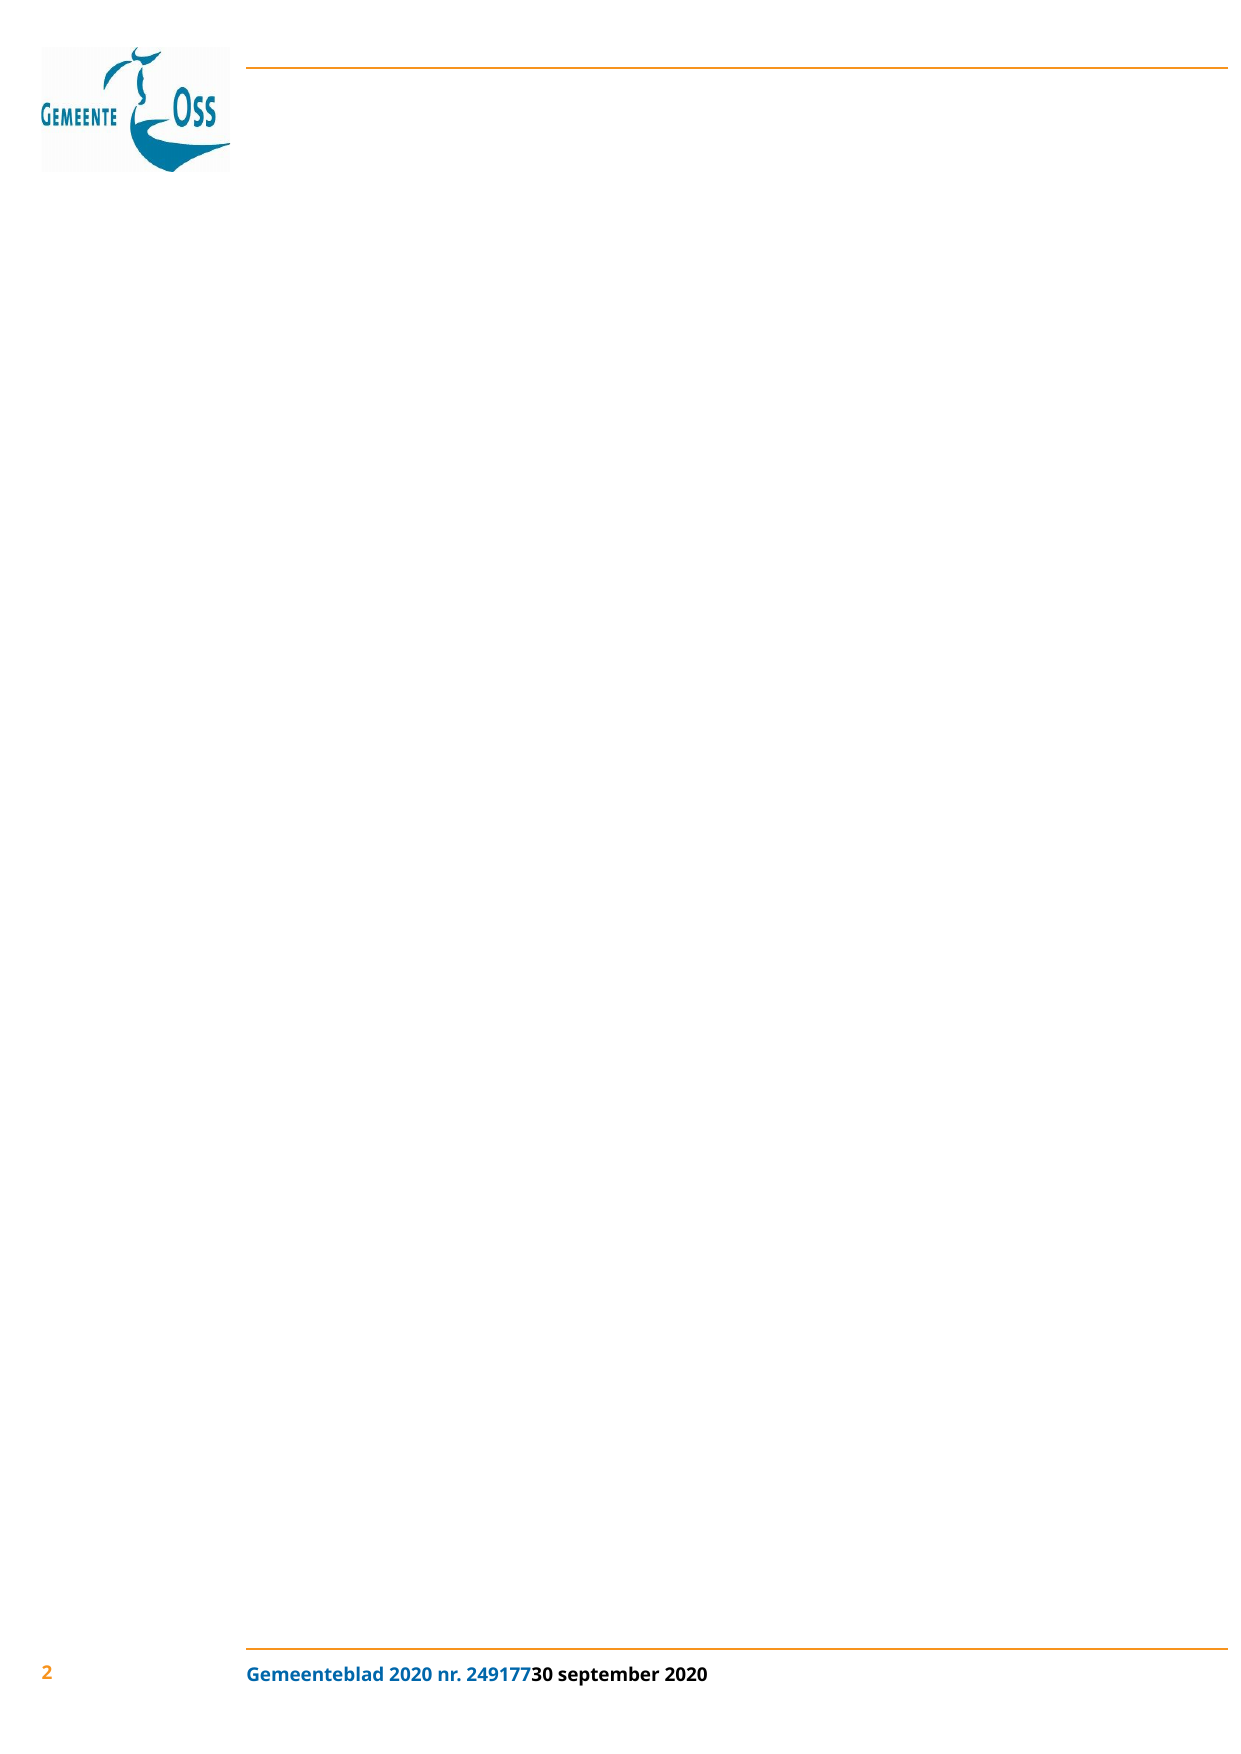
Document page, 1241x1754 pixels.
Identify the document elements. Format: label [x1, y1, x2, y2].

picture [41, 47, 231, 172]
